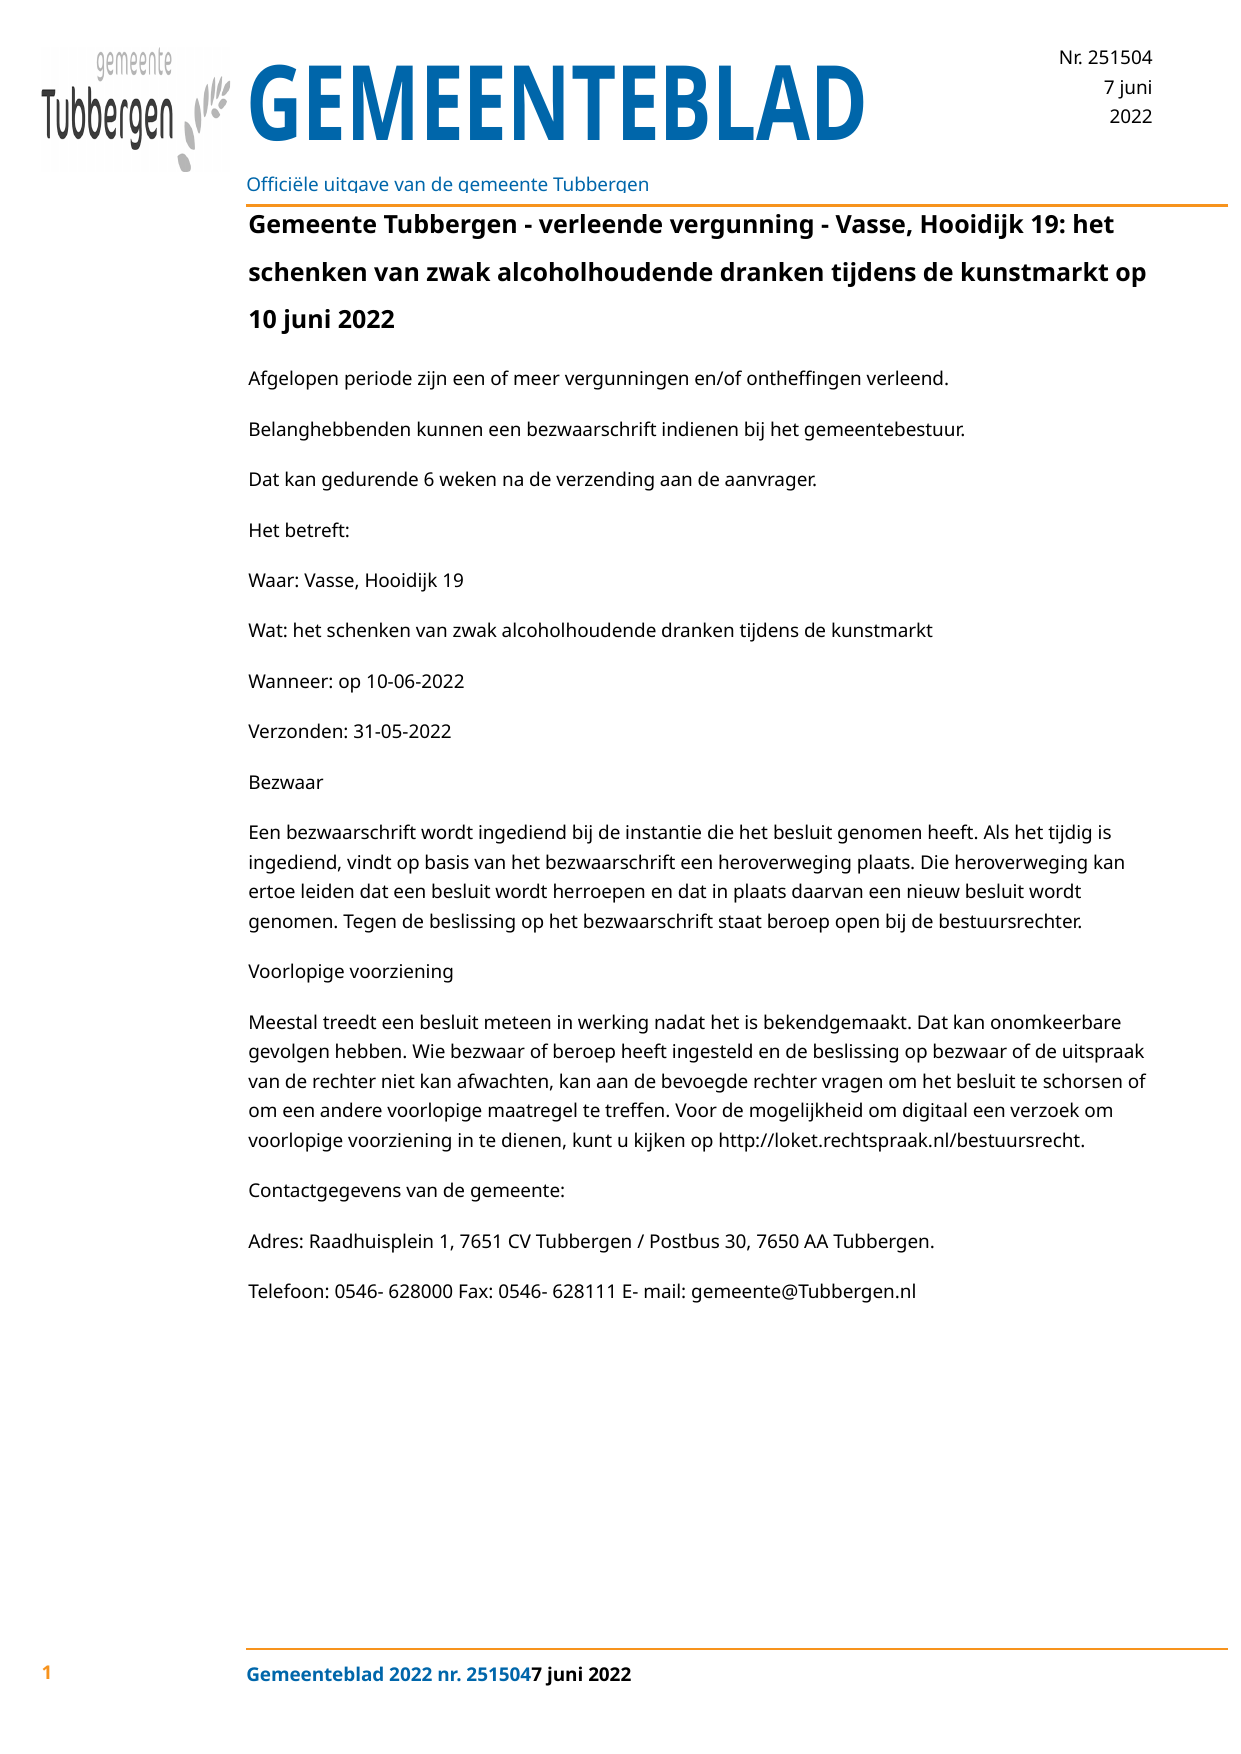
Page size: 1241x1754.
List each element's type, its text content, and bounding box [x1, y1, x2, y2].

text Meestal treedt een besluit meteen in werking nadat het is bekendgemaakt. Dat kan onomkeerbare gevolgen hebben. Wie bezwaar of beroep heeft ingesteld en de beslissing op bezwaar of de uitspraak van de rechter niet kan afwachten, kan aan de bevoegde rechter vragen om het besluit te schorsen of om een andere voorlopige maatregel te treffen. Voor de mogelijkheid om digitaal een verzoek om voorlopige voorziening in te dienen, kunt u kijken op http://loket.rechtspraak.nl/bestuursrecht. [248, 1009, 1152, 1153]
text Wat: het schenken van zwak alcoholhoudende dranken tijdens de kunstmarkt [248, 618, 1152, 643]
text Een bezwaarschrift wordt ingediend bij de instantie die het besluit genomen heeft. Als het tijdig is ingediend, vindt op basis van het bezwaarschrift een heroverweging plaats. Die heroverweging kan ertoe leiden dat een besluit wordt herroepen en dat in plaats daarvan een nieuw besluit wordt genomen. Tegen de beslissing op het bezwaarschrift staat beroep open bij de bestuursrechter. [248, 819, 1152, 934]
text Dat kan gedurende 6 weken na de verzending aan de aanvrager. [248, 466, 1152, 492]
text Voorlopige voorziening [248, 958, 1152, 984]
text Contactgegevens van de gemeente: [248, 1178, 1152, 1203]
text Verzonden: 31-05-2022 [248, 718, 1152, 744]
text Wanneer: op 10-06-2022 [248, 668, 1152, 694]
text Het betreft: [248, 517, 1152, 542]
picture [41, 47, 231, 172]
text Telefoon: 0546- 628000 Fax: 0546- 628111 E- mail: gemeente@Tubbergen.nl [248, 1278, 1152, 1304]
text Afgelopen periode zijn een of meer vergunningen en/of ontheffingen verleend. [248, 366, 1152, 391]
text Adres: Raadhuisplein 1, 7651 CV Tubbergen / Postbus 30, 7650 AA Tubbergen. [248, 1228, 1152, 1254]
text Gemeente Tubbergen - verleende vergunning - Vasse, Hooidijk 19: het schenken van zwak alcoholhoudende dranken tijdens de kunstmarkt op 10 juni 2022 [248, 207, 1152, 336]
text Waar: Vasse, Hooidijk 19 [248, 567, 1152, 593]
text Belanghebbenden kunnen een bezwaarschrift indienen bij het gemeentebestuur. [248, 416, 1152, 442]
text Bezwaar [248, 769, 1152, 794]
